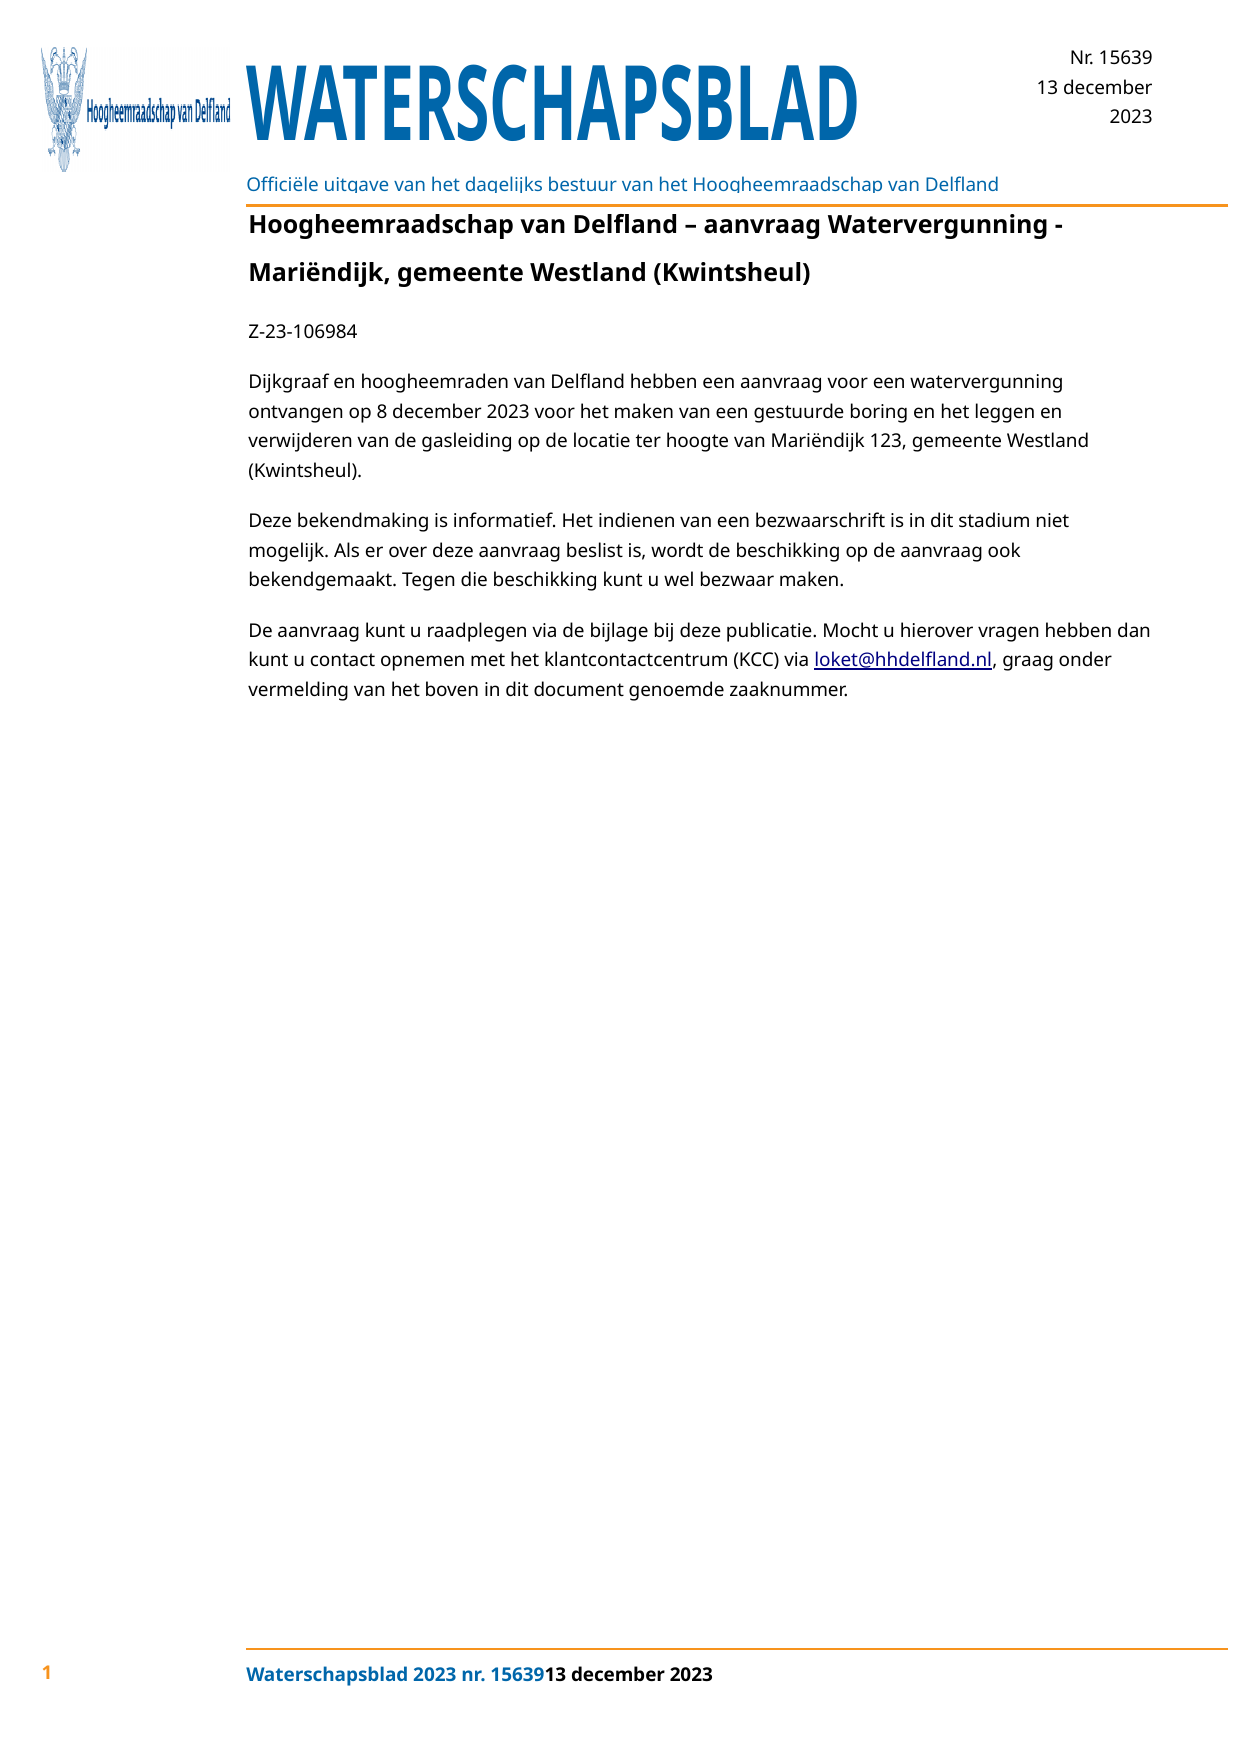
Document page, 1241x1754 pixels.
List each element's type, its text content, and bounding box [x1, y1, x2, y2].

text Dijkgraaf en hoogheemraden van Delfland hebben een aanvraag voor een watervergunning ontvangen op 8 december 2023 voor het maken van een gestuurde boring en het leggen en verwijderen van de gasleiding op de locatie ter hoogte van Mariëndijk 123, gemeente Westland (Kwintsheul). [248, 368, 1152, 483]
text Deze bekendmaking is informatief. Het indienen van een bezwaarschrift is in dit stadium niet mogelijk. Als er over deze aanvraag beslist is, wordt de beschikking op de aanvraag ook bekendgemaakt. Tegen die beschikking kunt u wel bezwaar maken. [248, 507, 1152, 592]
text Hoogheemraadschap van Delfland – aanvraag Watervergunning - Mariëndijk, gemeente Westland (Kwintsheul) [248, 207, 1152, 288]
picture [41, 47, 231, 172]
text Z-23-106984 [248, 318, 1152, 344]
text De aanvraag kunt u raadplegen via de bijlage bij deze publicatie. Mocht u hierover vragen hebben dan kunt u contact opnemen met het klantcontactcentrum (KCC) via loket@hhdelfland.nl, graag onder vermelding van het boven in dit document genoemde zaaknummer. [248, 617, 1152, 702]
